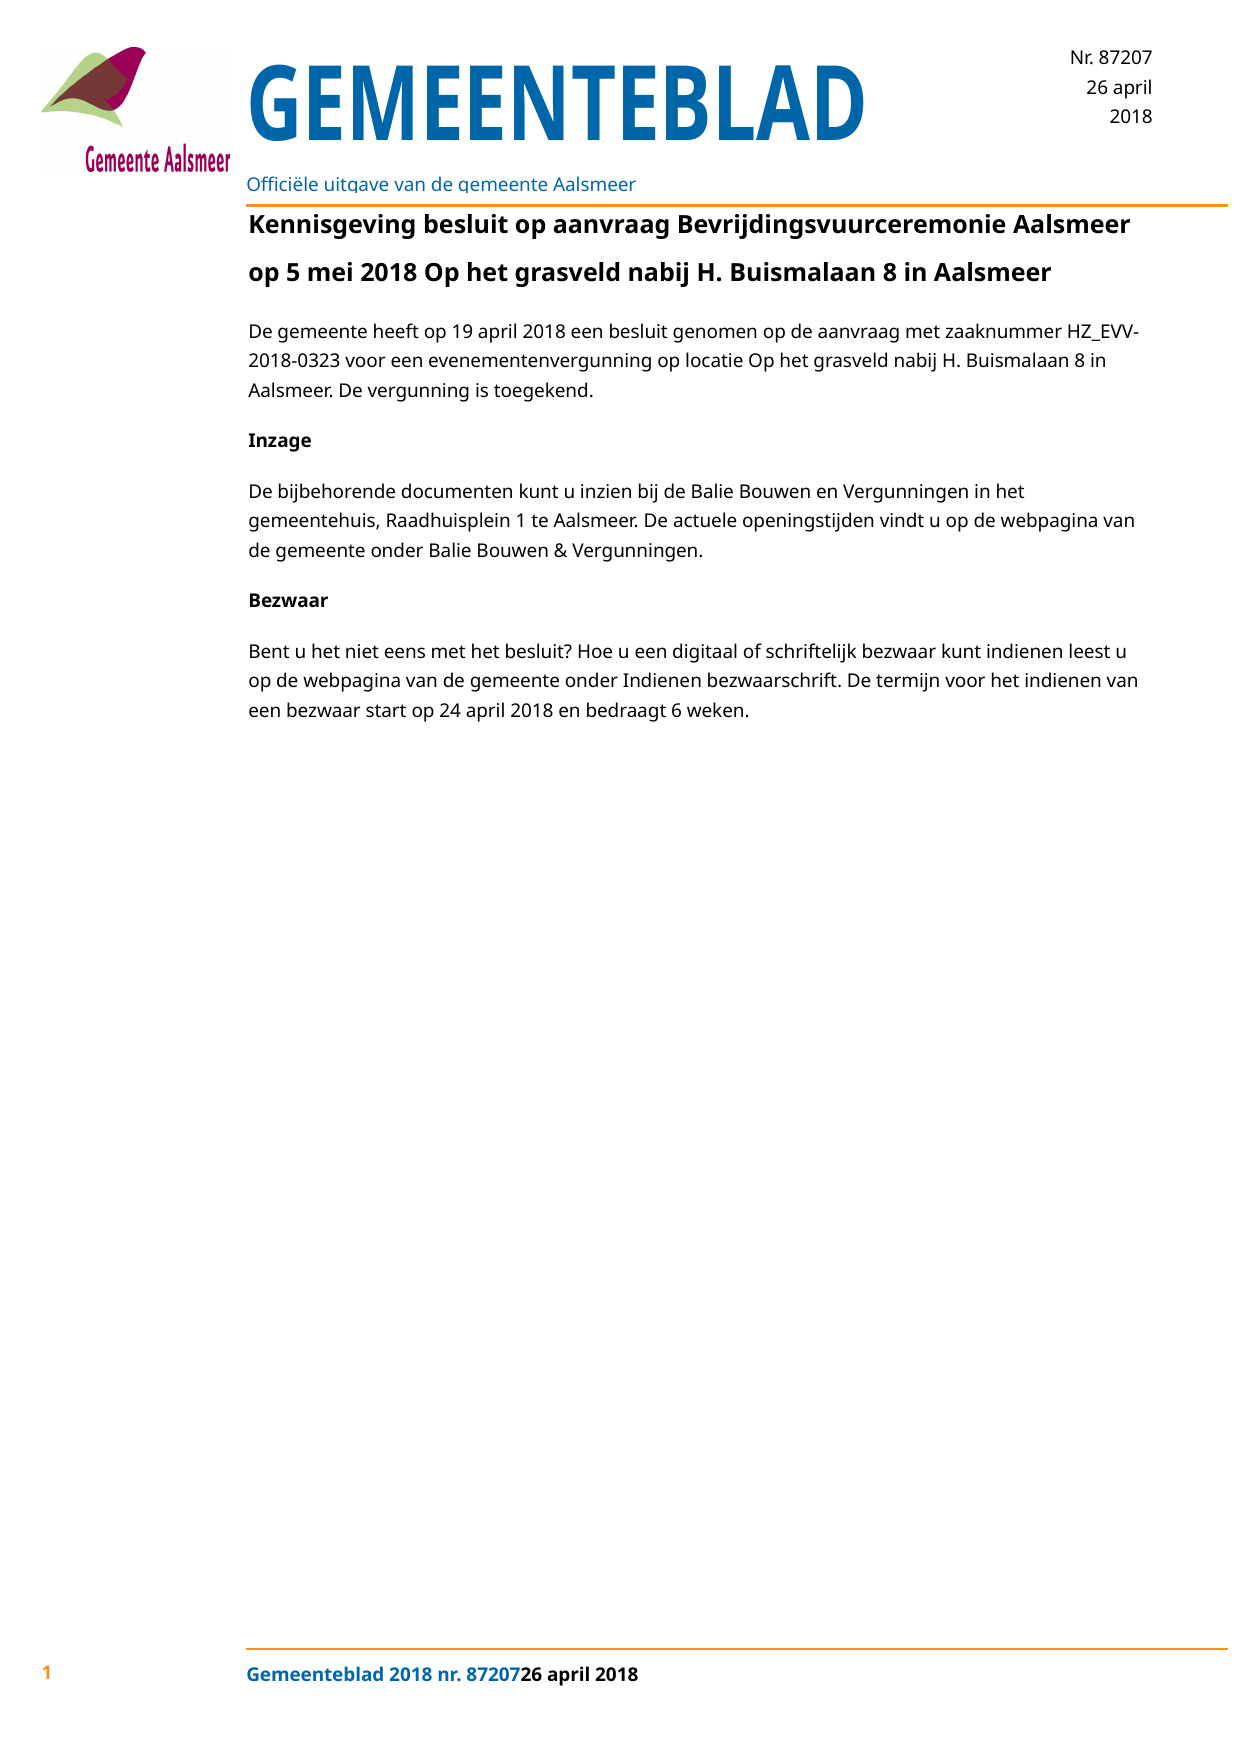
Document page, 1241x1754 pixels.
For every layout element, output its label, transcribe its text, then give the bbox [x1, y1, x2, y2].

text Bent u het niet eens met het besluit? Hoe u een digitaal of schriftelijk bezwaar kunt indienen leest u op de webpagina van de gemeente onder Indienen bezwaarschrift. De termijn voor het indienen van een bezwaar start op 24 april 2018 en bedraagt 6 weken. [248, 638, 1152, 723]
text Kennisgeving besluit op aanvraag Bevrijdingsvuurceremonie Aalsmeer op 5 mei 2018 Op het grasveld nabij H. Buismalaan 8 in Aalsmeer [248, 207, 1152, 288]
text De gemeente heeft op 19 april 2018 een besluit genomen op de aanvraag met zaaknummer HZ_EVV-2018-0323 voor een evenementenvergunning op locatie Op het grasveld nabij H. Buismalaan 8 in Aalsmeer. De vergunning is toegekend. [248, 318, 1152, 403]
text Bezwaar [248, 587, 1152, 613]
text Inzage [248, 427, 1152, 453]
picture [41, 47, 231, 172]
text De bijbehorende documenten kunt u inzien bij de Balie Bouwen en Vergunningen in het gemeentehuis, Raadhuisplein 1 te Aalsmeer. De actuele openingstijden vindt u op de webpagina van de gemeente onder Balie Bouwen & Vergunningen. [248, 478, 1152, 563]
